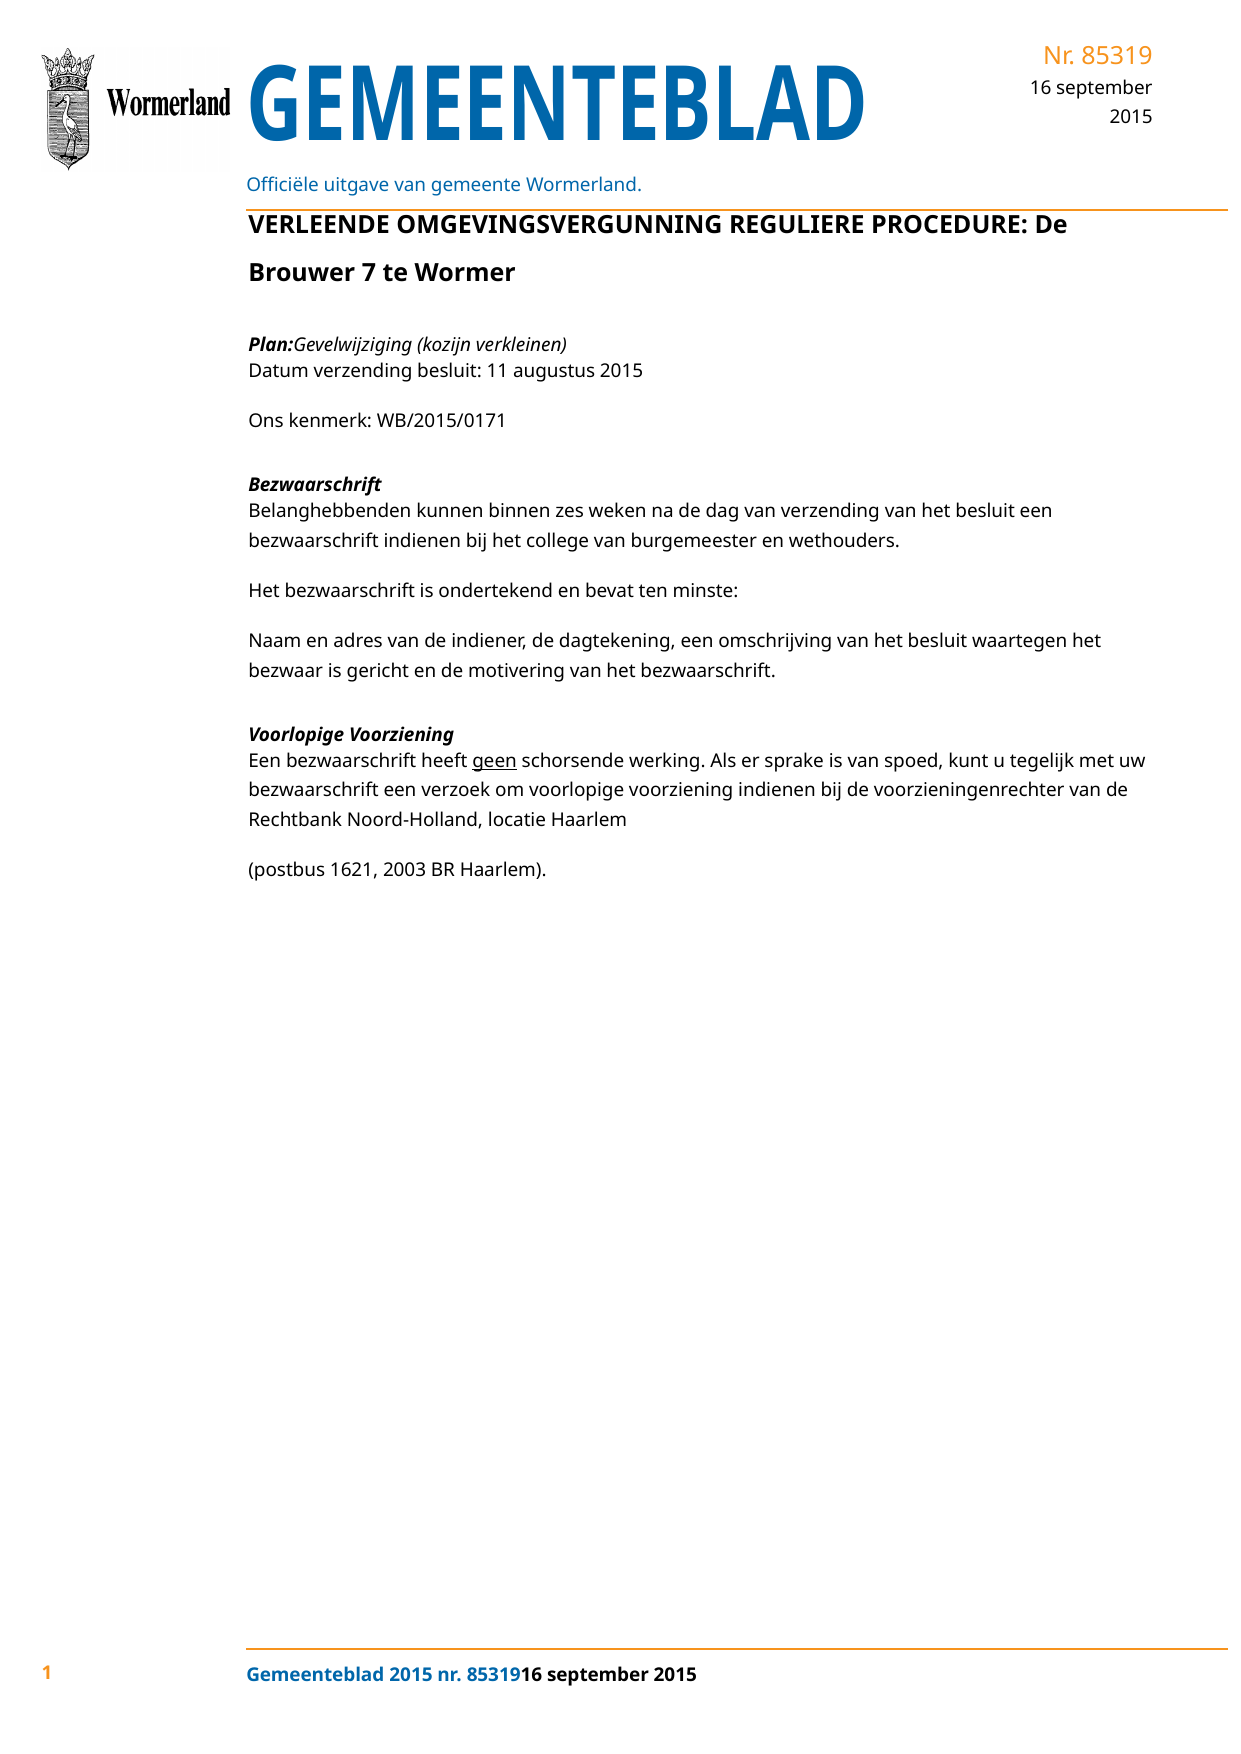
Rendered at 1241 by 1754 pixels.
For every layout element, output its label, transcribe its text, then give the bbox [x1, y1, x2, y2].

text Bezwaarschrift [248, 472, 1152, 497]
text VERLEENDE OMGEVINGSVERGUNNING REGULIERE PROCEDURE: De Brouwer 7 te Wormer [248, 211, 1152, 288]
text Een bezwaarschrift heeft geen schorsende werking. Als er sprake is van spoed, kunt u tegelijk met uw bezwaarschrift een verzoek om voorlopige voorziening indienen bij de voorzieningenrechter van de Rechtbank Noord-Holland, locatie Haarlem [248, 747, 1152, 832]
text Ons kenmerk: WB/2015/0171 [248, 408, 1152, 433]
text Voorlopige Voorziening [248, 721, 1152, 747]
text (postbus 1621, 2003 BR Haarlem). [248, 857, 1152, 882]
text Belanghebbenden kunnen binnen zes weken na de dag van verzending van het besluit een bezwaarschrift indienen bij het college van burgemeester en wethouders. [248, 497, 1152, 553]
text Plan:Gevelwijziging (kozijn verkleinen) [248, 331, 1152, 357]
text Het bezwaarschrift is ondertekend en bevat ten minste: [248, 577, 1152, 603]
text Naam en adres van de indiener, de dagtekening, een omschrijving van het besluit waartegen het bezwaar is gericht en de motivering van het bezwaarschrift. [248, 628, 1152, 683]
text Datum verzending besluit: 11 augustus 2015 [248, 357, 1152, 383]
picture [41, 47, 231, 172]
